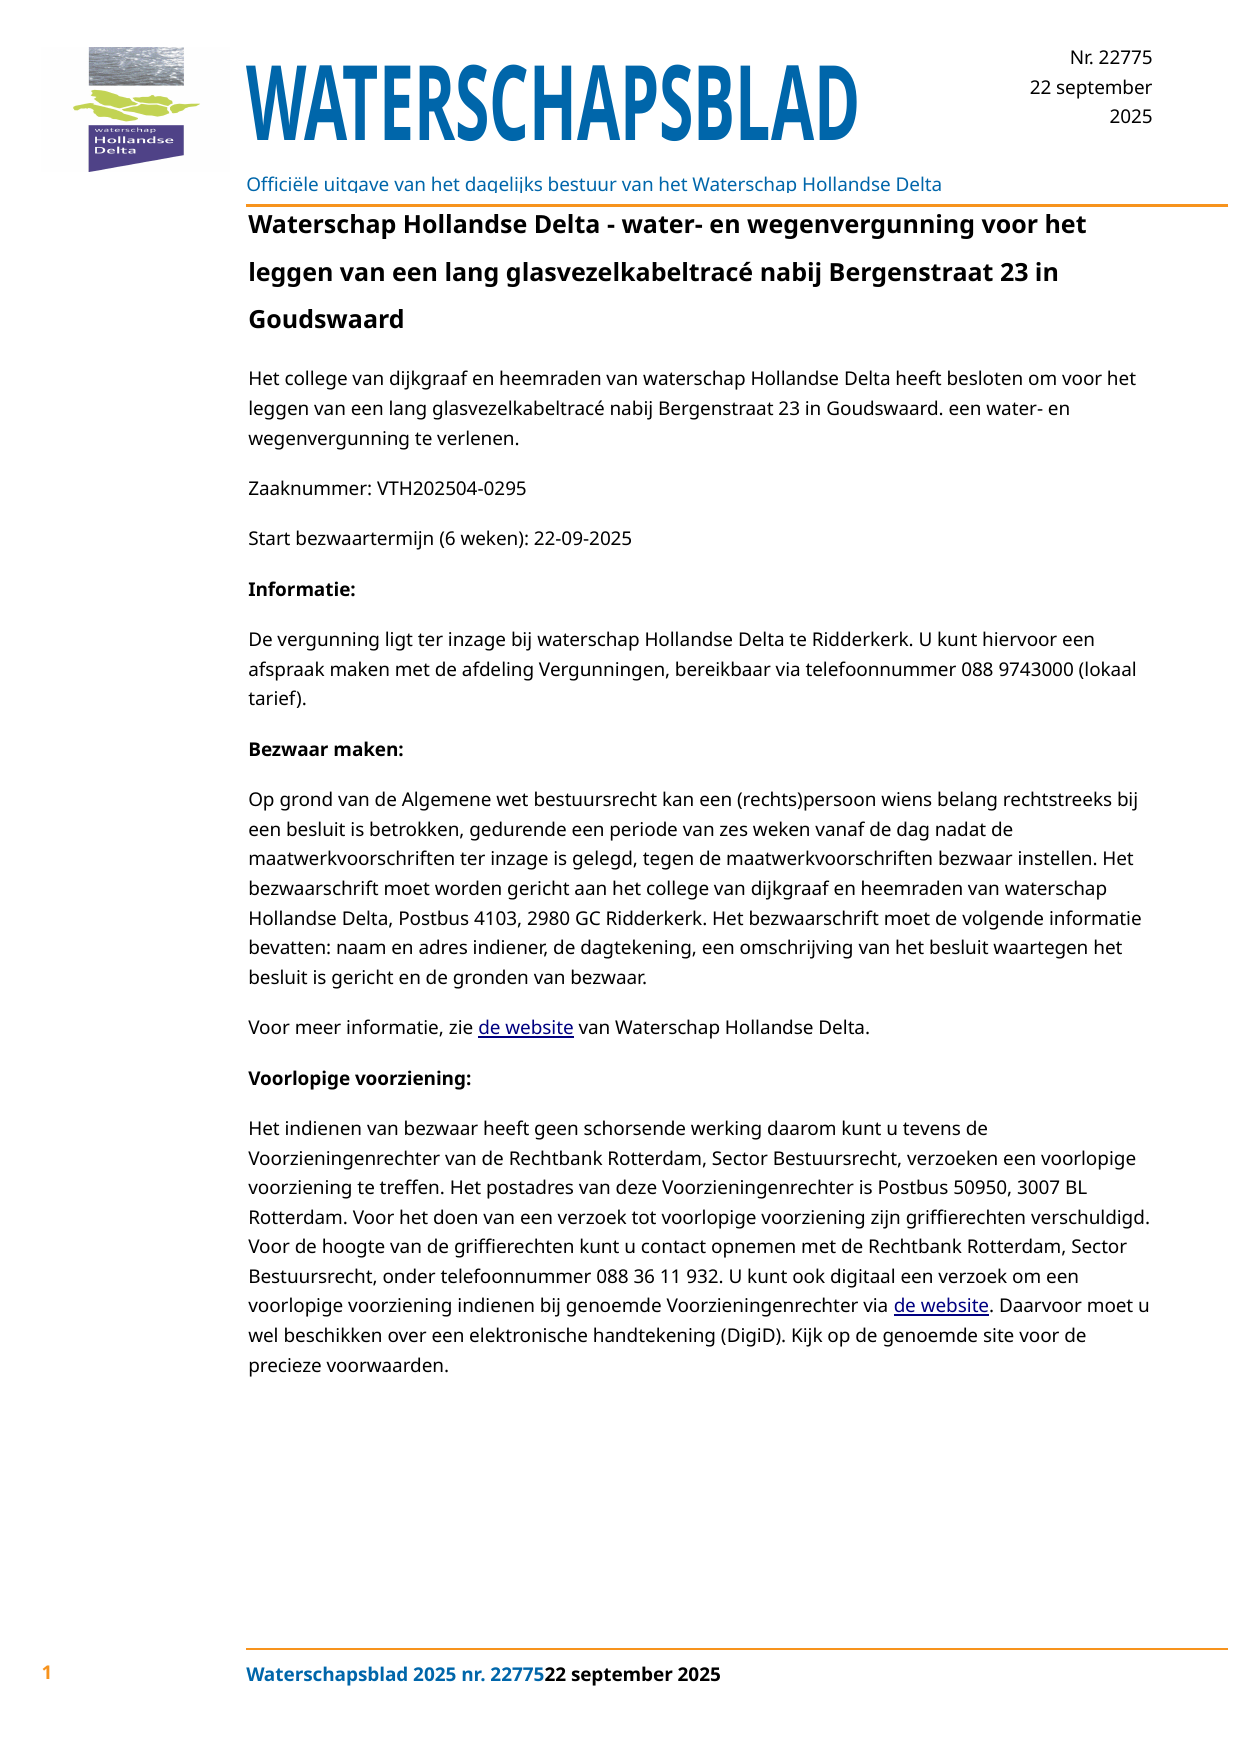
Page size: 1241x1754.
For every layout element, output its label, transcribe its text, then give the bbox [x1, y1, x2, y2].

text Voor meer informatie, zie de website van Waterschap Hollandse Delta. [248, 1014, 1152, 1040]
text Het college van dijkgraaf en heemraden van waterschap Hollandse Delta heeft besloten om voor het leggen van een lang glasvezelkabeltracé nabij Bergenstraat 23 in Goudswaard. een water- en wegenvergunning te verlenen. [248, 366, 1152, 450]
text De vergunning ligt ter inzage bij waterschap Hollandse Delta te Ridderkerk. U kunt hiervoor een afspraak maken met de afdeling Vergunningen, bereikbaar via telefoonnummer 088 9743000 (lokaal tarief). [248, 626, 1152, 711]
text Start bezwaartermijn (6 weken): 22-09-2025 [248, 526, 1152, 551]
text Waterschap Hollandse Delta - water- en wegenvergunning voor het leggen van een lang glasvezelkabeltracé nabij Bergenstraat 23 in Goudswaard [248, 207, 1152, 336]
text Voorlopige voorziening: [248, 1065, 1152, 1090]
text Het indienen van bezwaar heeft geen schorsende werking daarom kunt u tevens de Voorzieningenrechter van de Rechtbank Rotterdam, Sector Bestuursrecht, verzoeken een voorlopige voorziening te treffen. Het postadres van deze Voorzieningenrechter is Postbus 50950, 3007 BL Rotterdam. Voor het doen van een verzoek tot voorlopige voorziening zijn griffierechten verschuldigd. Voor de hoogte van de griffierechten kunt u contact opnemen met de Rechtbank Rotterdam, Sector Bestuursrecht, onder telefoonnummer 088 36 11 932. U kunt ook digitaal een verzoek om een voorlopige voorziening indienen bij genoemde Voorzieningenrechter via de website. Daarvoor moet u wel beschikken over een elektronische handtekening (DigiD). Kijk op de genoemde site voor de precieze voorwaarden. [248, 1115, 1152, 1377]
picture [41, 47, 231, 172]
text Zaaknummer: VTH202504-0295 [248, 475, 1152, 501]
text Informatie: [248, 576, 1152, 602]
text Bezwaar maken: [248, 736, 1152, 762]
text Op grond van de Algemene wet bestuursrecht kan een (rechts)persoon wiens belang rechtstreeks bij een besluit is betrokken, gedurende een periode van zes weken vanaf de dag nadat de maatwerkvoorschriften ter inzage is gelegd, tegen de maatwerkvoorschriften bezwaar instellen. Het bezwaarschrift moet worden gericht aan het college van dijkgraaf en heemraden van waterschap Hollandse Delta, Postbus 4103, 2980 GC Ridderkerk. Het bezwaarschrift moet de volgende informatie bevatten: naam en adres indiener, de dagtekening, een omschrijving van het besluit waartegen het besluit is gericht en de gronden van bezwaar. [248, 786, 1152, 989]
